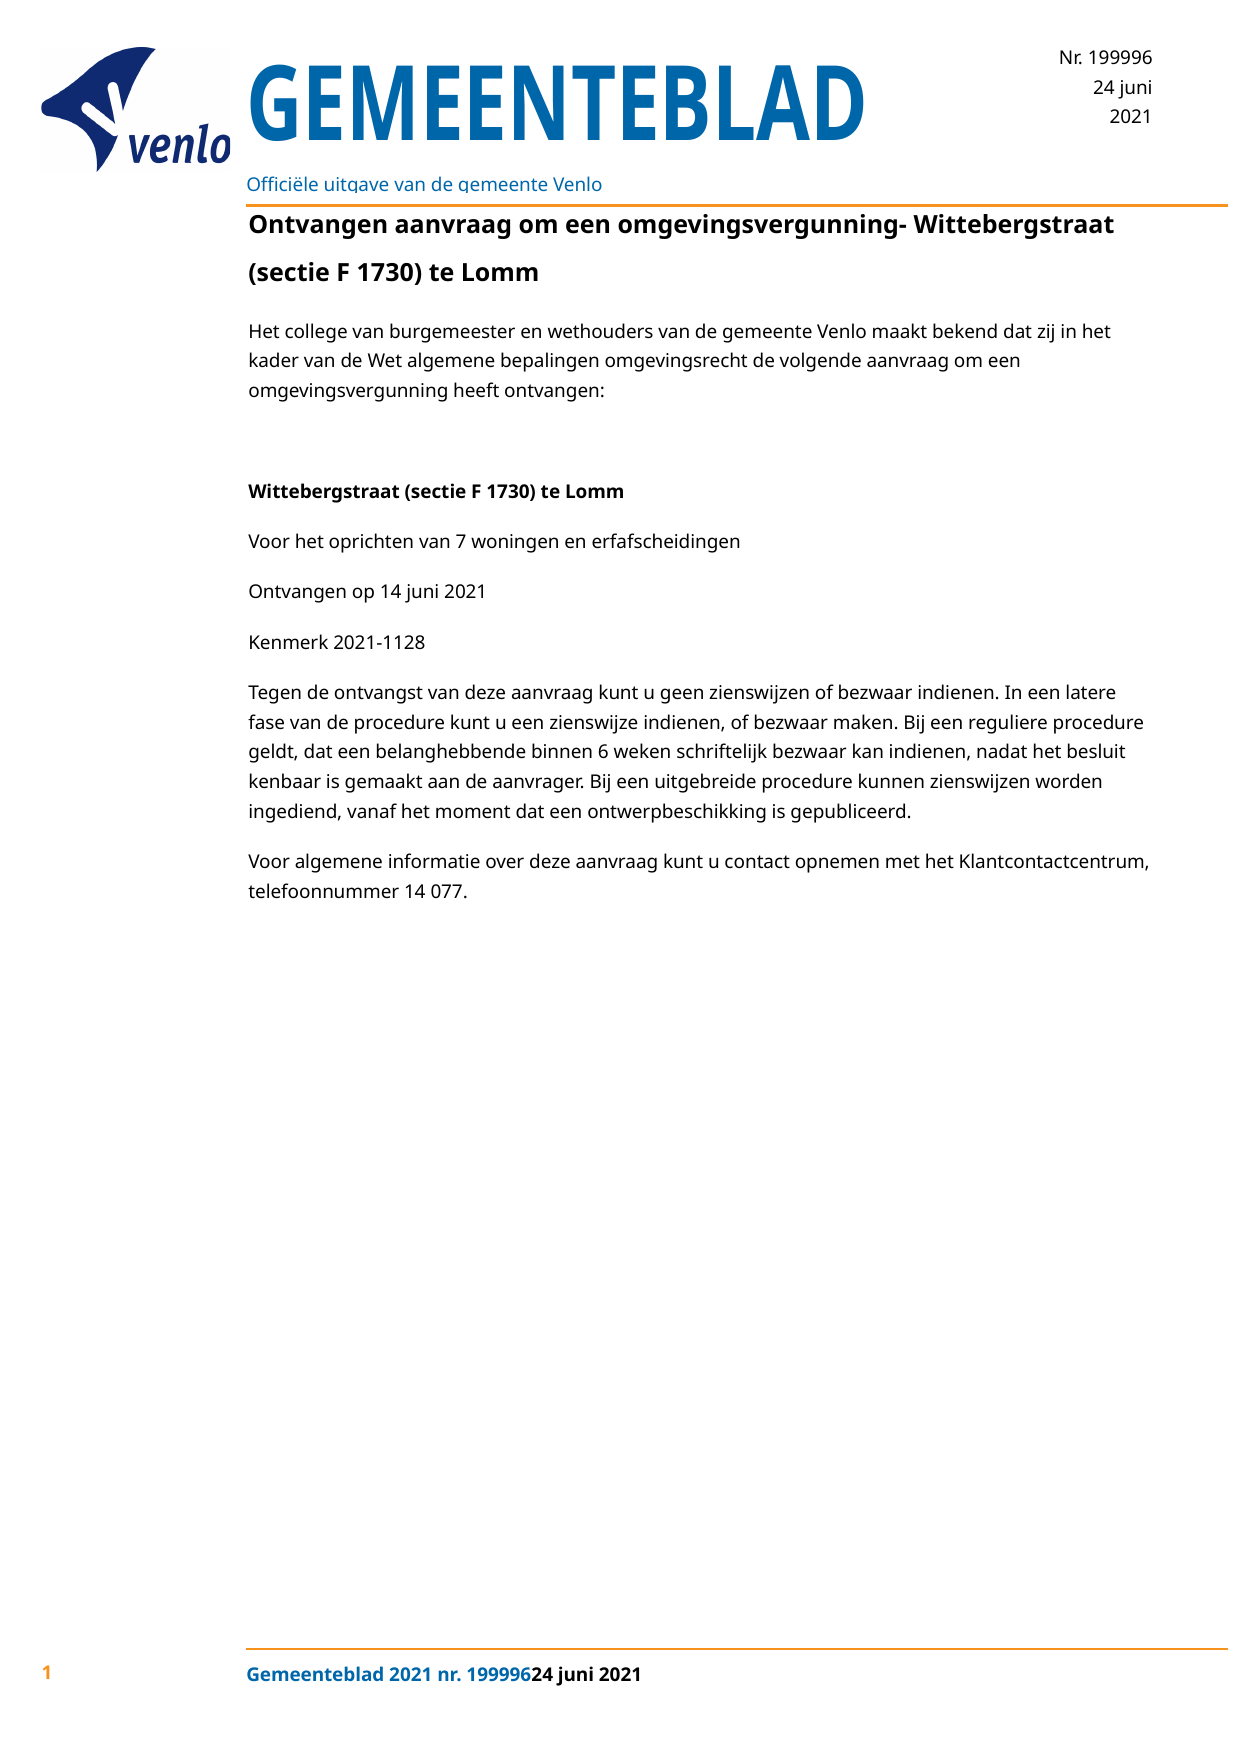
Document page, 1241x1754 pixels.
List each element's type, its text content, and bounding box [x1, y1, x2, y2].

text Tegen de ontvangst van deze aanvraag kunt u geen zienswijzen of bezwaar indienen. In een latere fase van de procedure kunt u een zienswijze indienen, of bezwaar maken. Bij een reguliere procedure geldt, dat een belanghebbende binnen 6 weken schriftelijk bezwaar kan indienen, nadat het besluit kenbaar is gemaakt aan de aanvrager. Bij een uitgebreide procedure kunnen zienswijzen worden ingediend, vanaf het moment dat een ontwerpbeschikking is gepubliceerd. [248, 679, 1152, 824]
text Voor het oprichten van 7 woningen en erfafscheidingen [248, 528, 1152, 554]
text Het college van burgemeester en wethouders van de gemeente Venlo maakt bekend dat zij in het kader van de Wet algemene bepalingen omgevingsrecht de volgende aanvraag om een omgevingsvergunning heeft ontvangen: [248, 318, 1152, 403]
text Voor algemene informatie over deze aanvraag kunt u contact opnemen met het Klantcontactcentrum, telefoonnummer 14 077. [248, 848, 1152, 904]
text Wittebergstraat (sectie F 1730) te Lomm [248, 478, 1152, 504]
text Kenmerk 2021-1128 [248, 629, 1152, 655]
picture [41, 47, 231, 172]
text Ontvangen aanvraag om een omgevingsvergunning- Wittebergstraat (sectie F 1730) te Lomm [248, 207, 1152, 288]
text Ontvangen op 14 juni 2021 [248, 579, 1152, 604]
